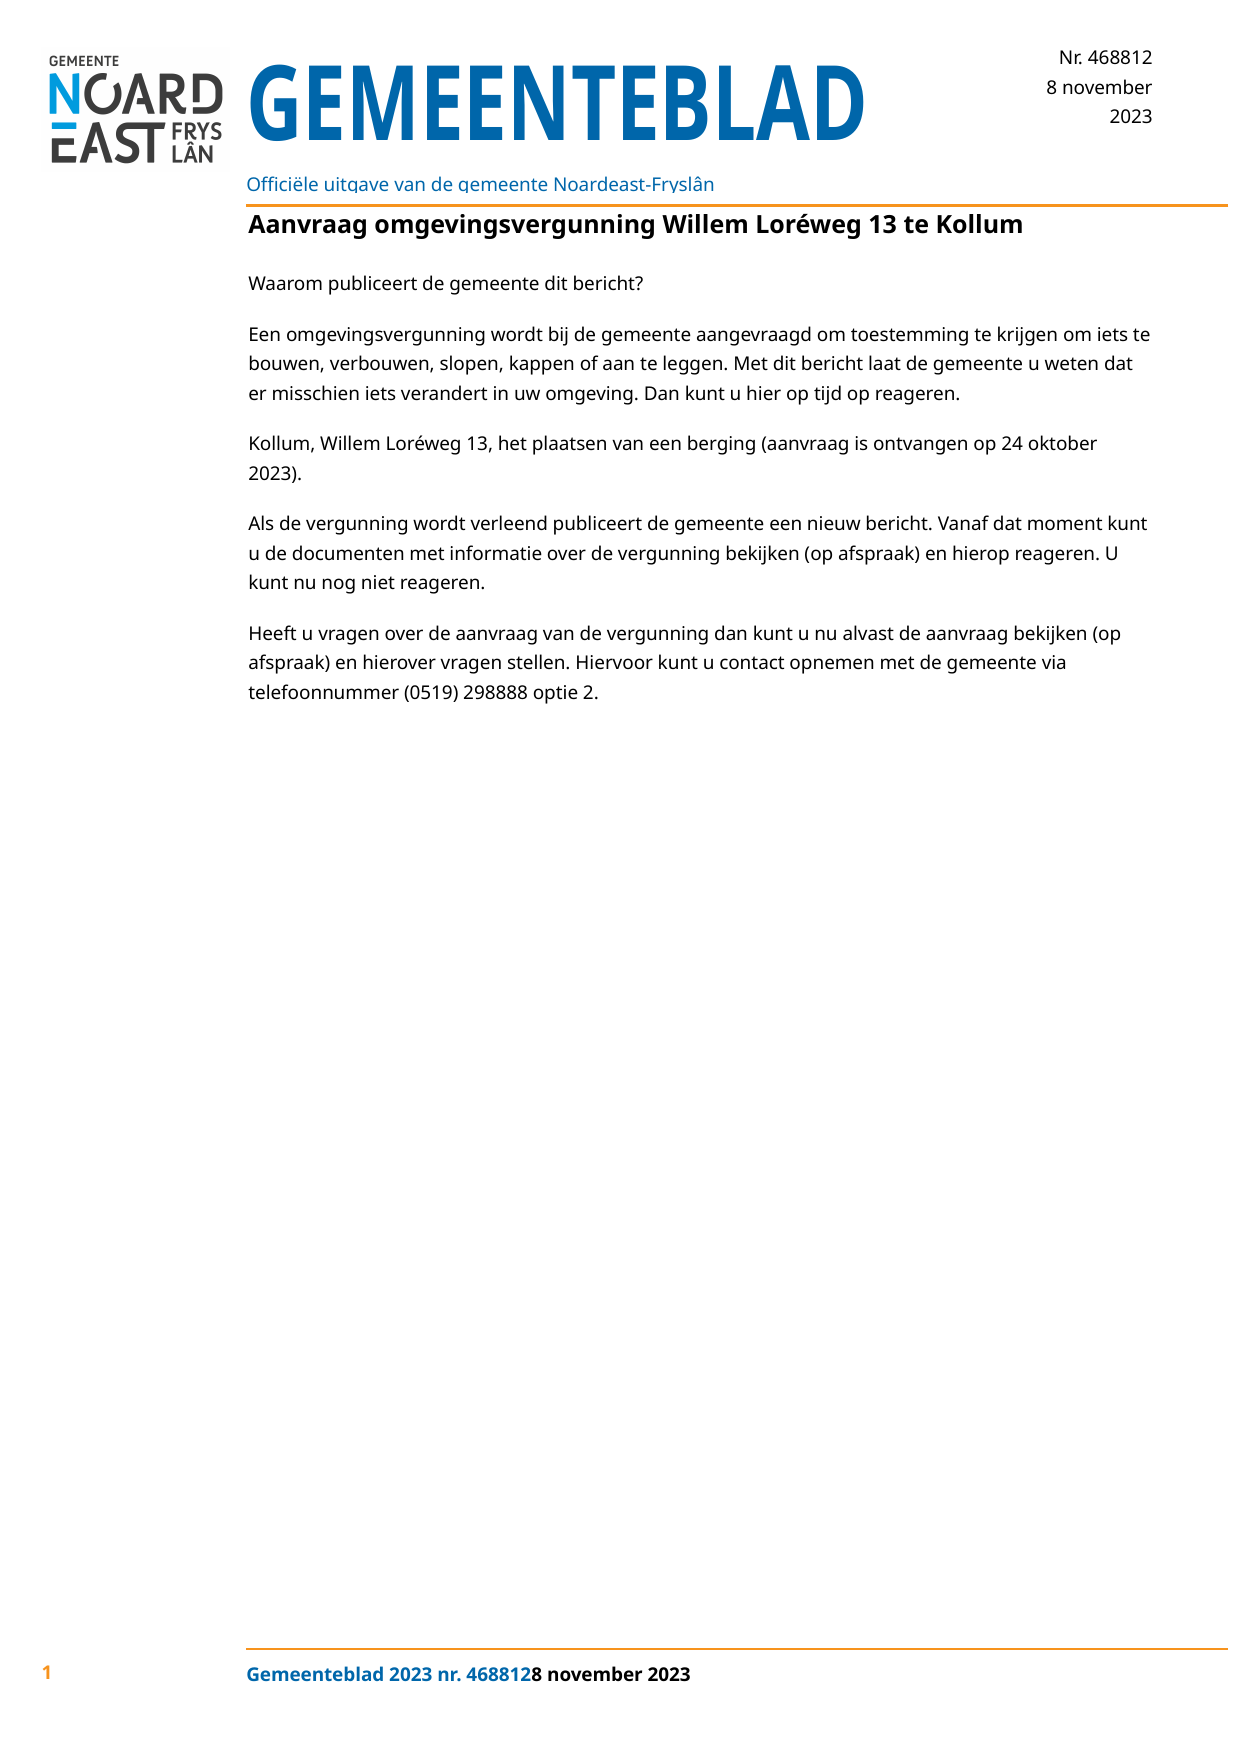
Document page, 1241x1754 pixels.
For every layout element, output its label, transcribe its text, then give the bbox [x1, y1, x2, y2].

text Kollum, Willem Loréweg 13, het plaatsen van een berging (aanvraag is ontvangen op 24 oktober 2023). [248, 430, 1152, 486]
text Een omgevingsvergunning wordt bij de gemeente aangevraagd om toestemming te krijgen om iets te bouwen, verbouwen, slopen, kappen of aan te leggen. Met dit bericht laat de gemeente u weten dat er misschien iets verandert in uw omgeving. Dan kunt u hier op tijd op reageren. [248, 321, 1152, 406]
text Waarom publiceert de gemeente dit bericht? [248, 270, 1152, 296]
text Heeft u vragen over de aanvraag van de vergunning dan kunt u nu alvast de aanvraag bekijken (op afspraak) en hierover vragen stellen. Hiervoor kunt u contact opnemen met de gemeente via telefoonnummer (0519) 298888 optie 2. [248, 620, 1152, 705]
picture [41, 47, 231, 172]
text Als de vergunning wordt verleend publiceert de gemeente een nieuw bericht. Vanaf dat moment kunt u de documenten met informatie over de vergunning bekijken (op afspraak) en hierop reageren. U kunt nu nog niet reageren. [248, 510, 1152, 595]
text Aanvraag omgevingsvergunning Willem Loréweg 13 te Kollum [248, 207, 1152, 241]
